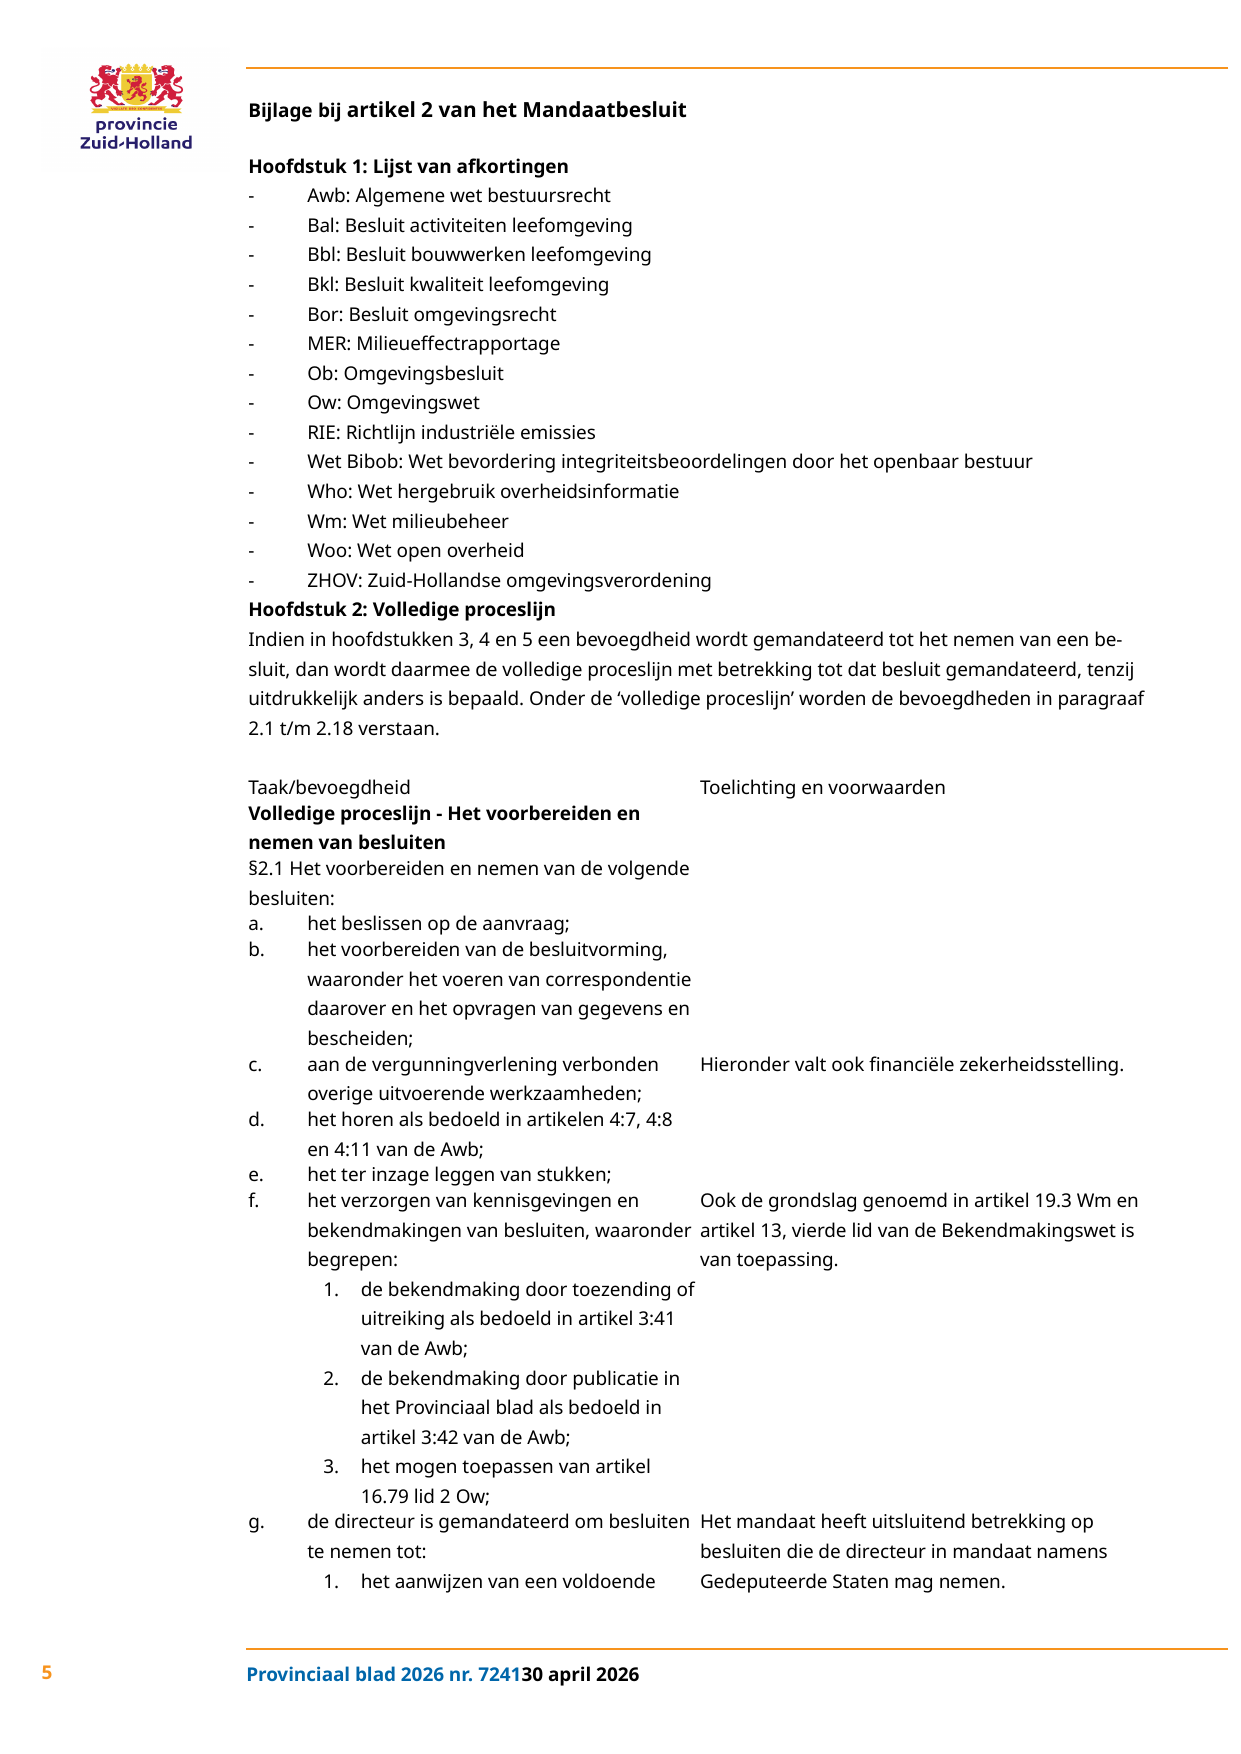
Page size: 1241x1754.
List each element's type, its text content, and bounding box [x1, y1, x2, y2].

table_cell het verzorgen van kennisgevingen en bekendmakingen van besluiten, waaronder begrepen: de bekendmaking door toezending of uitreiking als bedoeld in artikel 3:41 van de Awb; de bekendmaking door publicatie in het Provinciaal blad als bedoeld in artikel 3:42 van de Awb; het mogen toepassen van artikel 16.79 lid 2 Ow; [248, 1187, 700, 1509]
table_cell de directeur is gemandateerd om besluiten te nemen tot: het aanwijzen van een voldoende [248, 1509, 700, 1594]
list Ow: Omgevingswet [248, 389, 1152, 415]
table_header Toelichting en voorwaarden [700, 774, 1152, 800]
picture [41, 47, 231, 172]
table_cell [700, 936, 1152, 1051]
table_cell het horen als bedoeld in artikelen 4:7, 4:8 en 4:11 van de Awb; [248, 1106, 700, 1161]
list Woo: Wet open overheid [248, 537, 1152, 563]
list Wet Bibob: Wet bevordering integriteitsbeoordelingen door het openbaar bestuur [248, 449, 1152, 474]
list Awb: Algemene wet bestuursrecht [248, 182, 1152, 208]
text Indien in hoofdstukken 3, 4 en 5 een bevoegdheid wordt gemandateerd tot het nemen van een be-sluit, dan wordt daarmee de volledige proceslijn met betrekking tot dat besluit gemandateerd, tenzij uitdrukkelijk anders is bepaald. Onder de ‘volledige proceslijn’ worden de bevoegdheden in paragraaf 2.1 t/m 2.18 verstaan. [248, 626, 1152, 741]
list Who: Wet hergebruik overheidsinformatie [248, 478, 1152, 504]
table_cell [700, 855, 1152, 911]
text Hoofdstuk 2: Volledige proceslijn [248, 597, 1152, 622]
table_cell het beslissen op de aanvraag; [248, 911, 700, 936]
table_cell het ter inzage leggen van stukken; [248, 1161, 700, 1187]
list MER: Milieueffectrapportage [248, 330, 1152, 356]
table_cell [700, 1161, 1152, 1187]
text Hoofdstuk 1: Lijst van afkortingen [248, 153, 1152, 179]
table_cell Volledige proceslijn - Het voorbereiden en nemen van besluiten [248, 800, 700, 855]
table_cell §2.1 Het voorbereiden en nemen van de volgende besluiten: [248, 855, 700, 911]
list Bal: Besluit activiteiten leefomgeving [248, 212, 1152, 238]
list Ob: Omgevingsbesluit [248, 360, 1152, 386]
table_cell [700, 911, 1152, 936]
text Bijlage bij artikel 2 van het Mandaatbesluit [248, 95, 1152, 123]
table_cell het voorbereiden van de besluitvorming, waaronder het voeren van correspondentie daarover en het opvragen van gegevens en bescheiden; [248, 936, 700, 1051]
table_cell [700, 800, 1152, 855]
table_cell Ook de grondslag genoemd in artikel 19.3 Wm en artikel 13, vierde lid van de Bekendmakingswet is van toepassing. [700, 1187, 1152, 1509]
list Bbl: Besluit bouwwerken leefomgeving [248, 242, 1152, 267]
list Bkl: Besluit kwaliteit leefomgeving [248, 271, 1152, 297]
table_header Taak/bevoegdheid [248, 774, 700, 800]
table_cell [700, 1106, 1152, 1161]
list RIE: Richtlijn industriële emissies [248, 419, 1152, 445]
list Bor: Besluit omgevingsrecht [248, 301, 1152, 327]
table_cell aan de vergunningverlening verbonden overige uitvoerende werkzaamheden; [248, 1051, 700, 1106]
list Wm: Wet milieubeheer [248, 508, 1152, 534]
table_cell Het mandaat heeft uitsluitend betrekking op besluiten die de directeur in mandaat namens Gedeputeerde Staten mag nemen. [700, 1509, 1152, 1594]
list ZHOV: Zuid-Hollandse omgevingsverordening [248, 567, 1152, 593]
table_cell Hieronder valt ook financiële zekerheidsstelling. [700, 1051, 1152, 1106]
